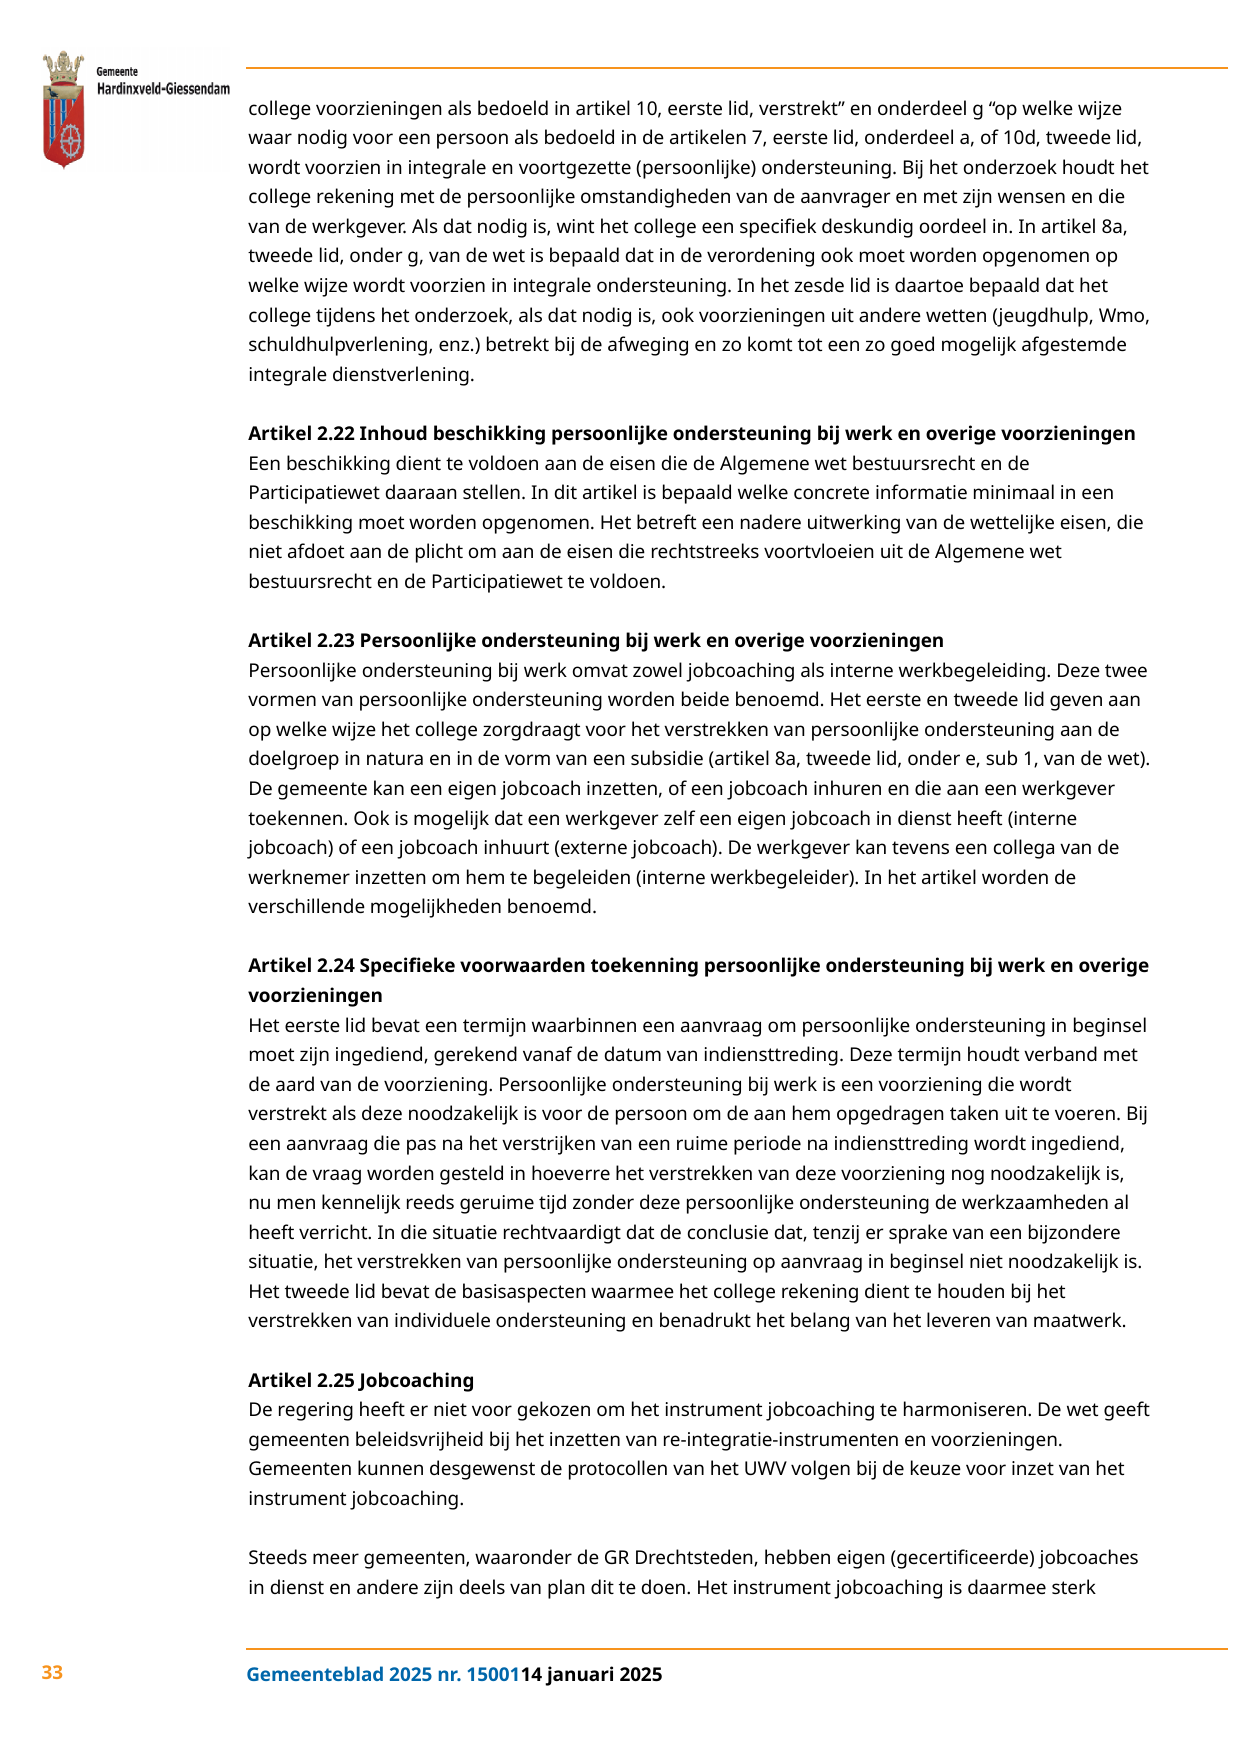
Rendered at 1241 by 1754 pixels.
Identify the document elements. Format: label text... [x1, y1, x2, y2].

text De regering heeft er niet voor gekozen om het instrument jobcoaching te harmoniseren. De wet geeft gemeenten beleidsvrijheid bij het inzetten van re-integratie-instrumenten en voorzieningen. Gemeenten kunnen desgewenst de protocollen van het UWV volgen bij de keuze voor inzet van het instrument jobcoaching. [248, 1396, 1152, 1511]
text Een beschikking dient te voldoen aan de eisen die de Algemene wet bestuursrecht en de Participatiewet daaraan stellen. In dit artikel is bepaald welke concrete informatie minimaal in een beschikking moet worden opgenomen. Het betreft een nadere uitwerking van de wettelijke eisen, die niet afdoet aan de plicht om aan de eisen die rechtstreeks voortvloeien uit de Algemene wet bestuursrecht en de Participatiewet te voldoen. [248, 450, 1152, 594]
text Artikel 2.24 Specifieke voorwaarden toekenning persoonlijke ondersteuning bij werk en overige voorzieningen [248, 953, 1152, 1008]
text Persoonlijke ondersteuning bij werk omvat zowel jobcoaching als interne werkbegeleiding. Deze twee vormen van persoonlijke ondersteuning worden beide benoemd. Het eerste en tweede lid geven aan op welke wijze het college zorgdraagt voor het verstrekken van persoonlijke ondersteuning aan de doelgroep in natura en in de vorm van een subsidie (artikel 8a, tweede lid, onder e, sub 1, van de wet). De gemeente kan een eigen jobcoach inzetten, of een jobcoach inhuren en die aan een werkgever toekennen. Ook is mogelijk dat een werkgever zelf een eigen jobcoach in dienst heeft (interne jobcoach) of een jobcoach inhuurt (externe jobcoach). De werkgever kan tevens een collega van de werknemer inzetten om hem te begeleiden (interne werkbegeleider). In het artikel worden de verschillende mogelijkheden benoemd. [248, 657, 1152, 919]
text Artikel 2.23 Persoonlijke ondersteuning bij werk en overige voorzieningen [248, 627, 1152, 653]
text Artikel 2.22 Inhoud beschikking persoonlijke ondersteuning bij werk en overige voorzieningen [248, 420, 1152, 446]
picture [41, 47, 231, 172]
text Artikel 2.25 Jobcoaching [248, 1367, 1152, 1393]
text Het eerste lid bevat een termijn waarbinnen een aanvraag om persoonlijke ondersteuning in beginsel moet zijn ingediend, gerekend vanaf de datum van indiensttreding. Deze termijn houdt verband met de aard van de voorziening. Persoonlijke ondersteuning bij werk is een voorziening die wordt verstrekt als deze noodzakelijk is voor de persoon om de aan hem opgedragen taken uit te voeren. Bij een aanvraag die pas na het verstrijken van een ruime periode na indiensttreding wordt ingediend, kan de vraag worden gesteld in hoeverre het verstrekken van deze voorziening nog noodzakelijk is, nu men kennelijk reeds geruime tijd zonder deze persoonlijke ondersteuning de werkzaamheden al heeft verricht. In die situatie rechtvaardigt dat de conclusie dat, tenzij er sprake van een bijzondere situatie, het verstrekken van persoonlijke ondersteuning op aanvraag in beginsel niet noodzakelijk is. Het tweede lid bevat de basisaspecten waarmee het college rekening dient te houden bij het verstrekken van individuele ondersteuning en benadrukt het belang van het leveren van maatwerk. [248, 1012, 1152, 1333]
text college voorzieningen als bedoeld in artikel 10, eerste lid, verstrekt” en onderdeel g “op welke wijze waar nodig voor een persoon als bedoeld in de artikelen 7, eerste lid, onderdeel a, of 10d, tweede lid, wordt voorzien in integrale en voortgezette (persoonlijke) ondersteuning. Bij het onderzoek houdt het college rekening met de persoonlijke omstandigheden van de aanvrager en met zijn wensen en die van de werkgever. Als dat nodig is, wint het college een specifiek deskundig oordeel in. In artikel 8a, tweede lid, onder g, van de wet is bepaald dat in de verordening ook moet worden opgenomen op welke wijze wordt voorzien in integrale ondersteuning. In het zesde lid is daartoe bepaald dat het college tijdens het onderzoek, als dat nodig is, ook voorzieningen uit andere wetten (jeugdhulp, Wmo, schuldhulpverlening, enz.) betrekt bij de afweging en zo komt tot een zo goed mogelijk afgestemde integrale dienstverlening. [248, 95, 1152, 387]
text Steeds meer gemeenten, waaronder de GR Drechtsteden, hebben eigen (gecertificeerde) jobcoaches in dienst en andere zijn deels van plan dit te doen. Het instrument jobcoaching is daarmee sterk [248, 1544, 1152, 1600]
